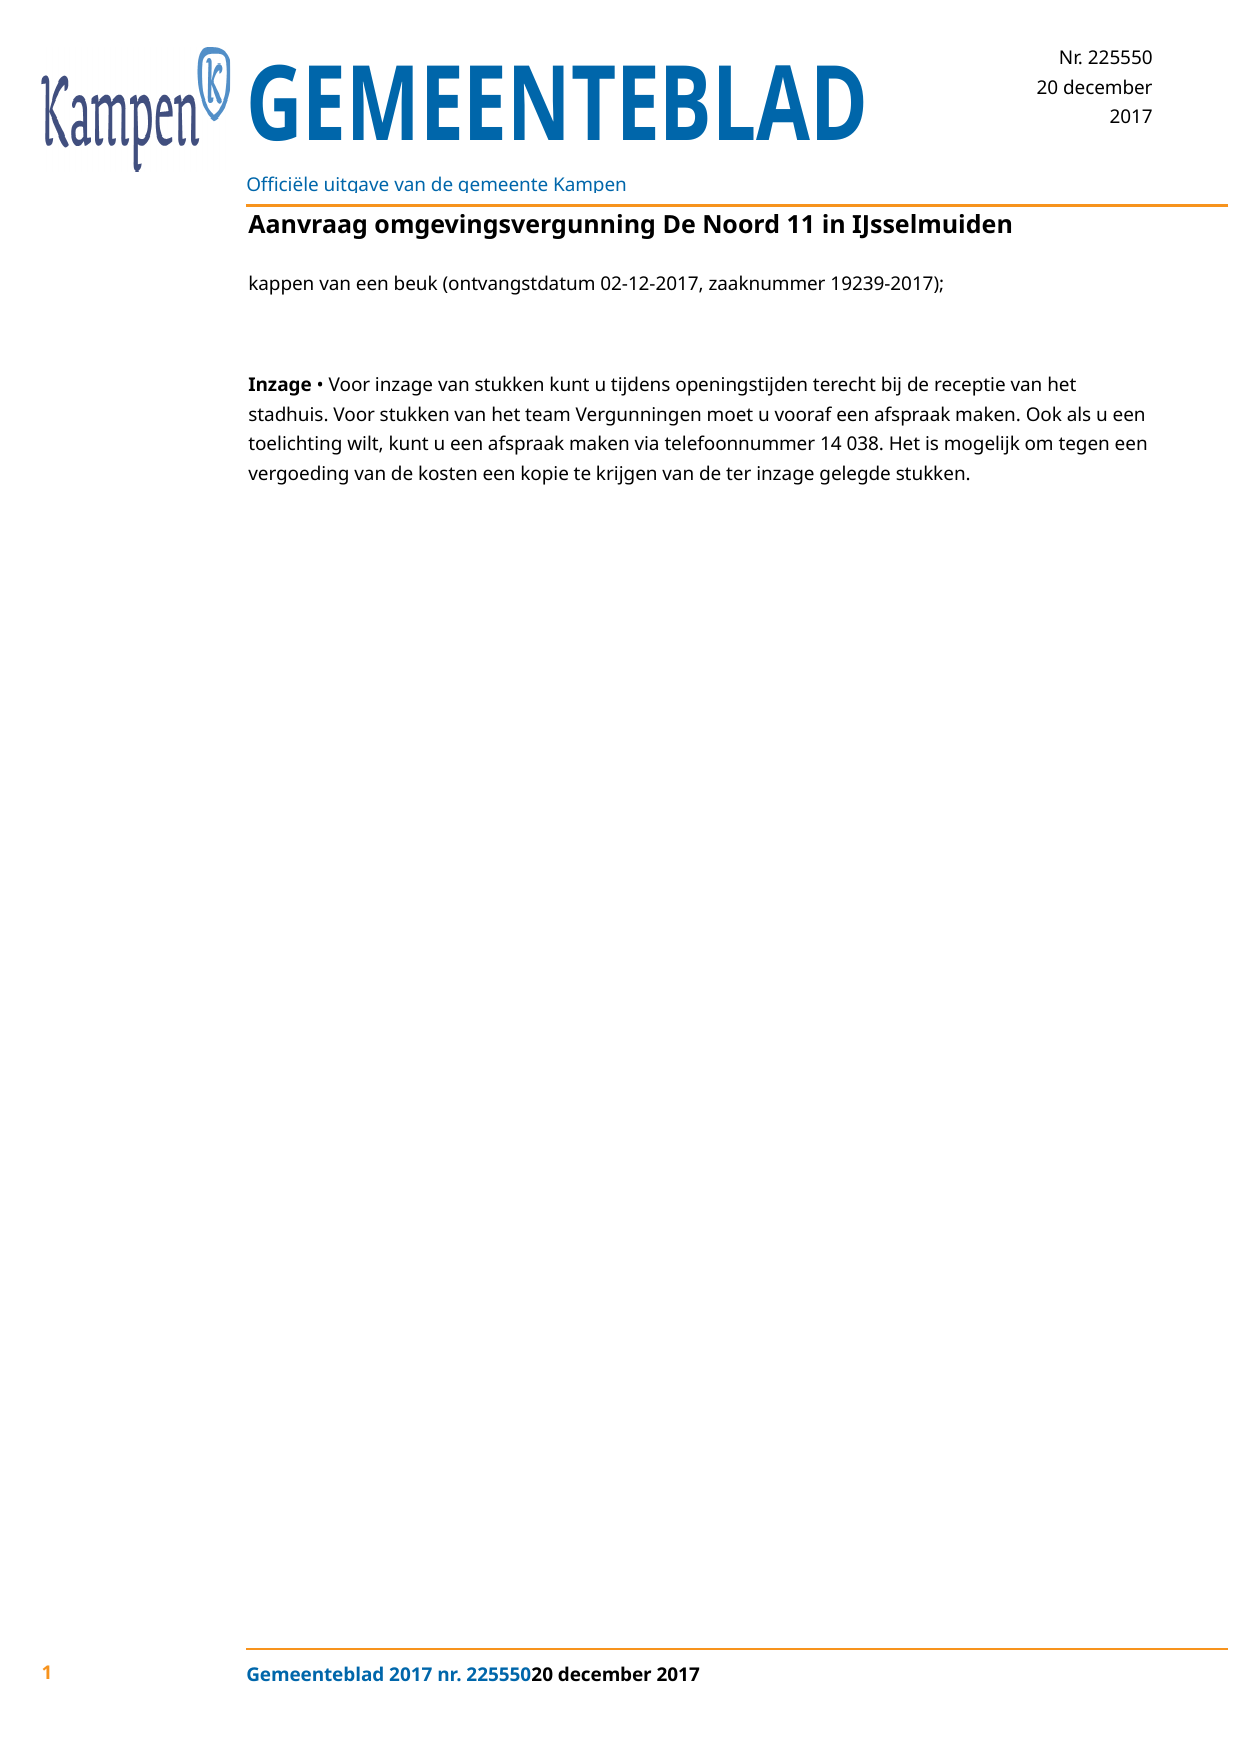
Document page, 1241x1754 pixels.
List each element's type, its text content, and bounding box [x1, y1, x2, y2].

picture [41, 47, 231, 172]
text Aanvraag omgevingsvergunning De Noord 11 in IJsselmuiden [248, 207, 1152, 241]
text Inzage • Voor inzage van stukken kunt u tijdens openingstijden terecht bij de receptie van het stadhuis. Voor stukken van het team Vergunningen moet u vooraf een afspraak maken. Ook als u een toelichting wilt, kunt u een afspraak maken via telefoonnummer 14 038. Het is mogelijk om tegen een vergoeding van de kosten een kopie te krijgen van de ter inzage gelegde stukken. [248, 371, 1152, 486]
text kappen van een beuk (ontvangstdatum 02-12-2017, zaaknummer 19239-2017); [248, 270, 1152, 296]
